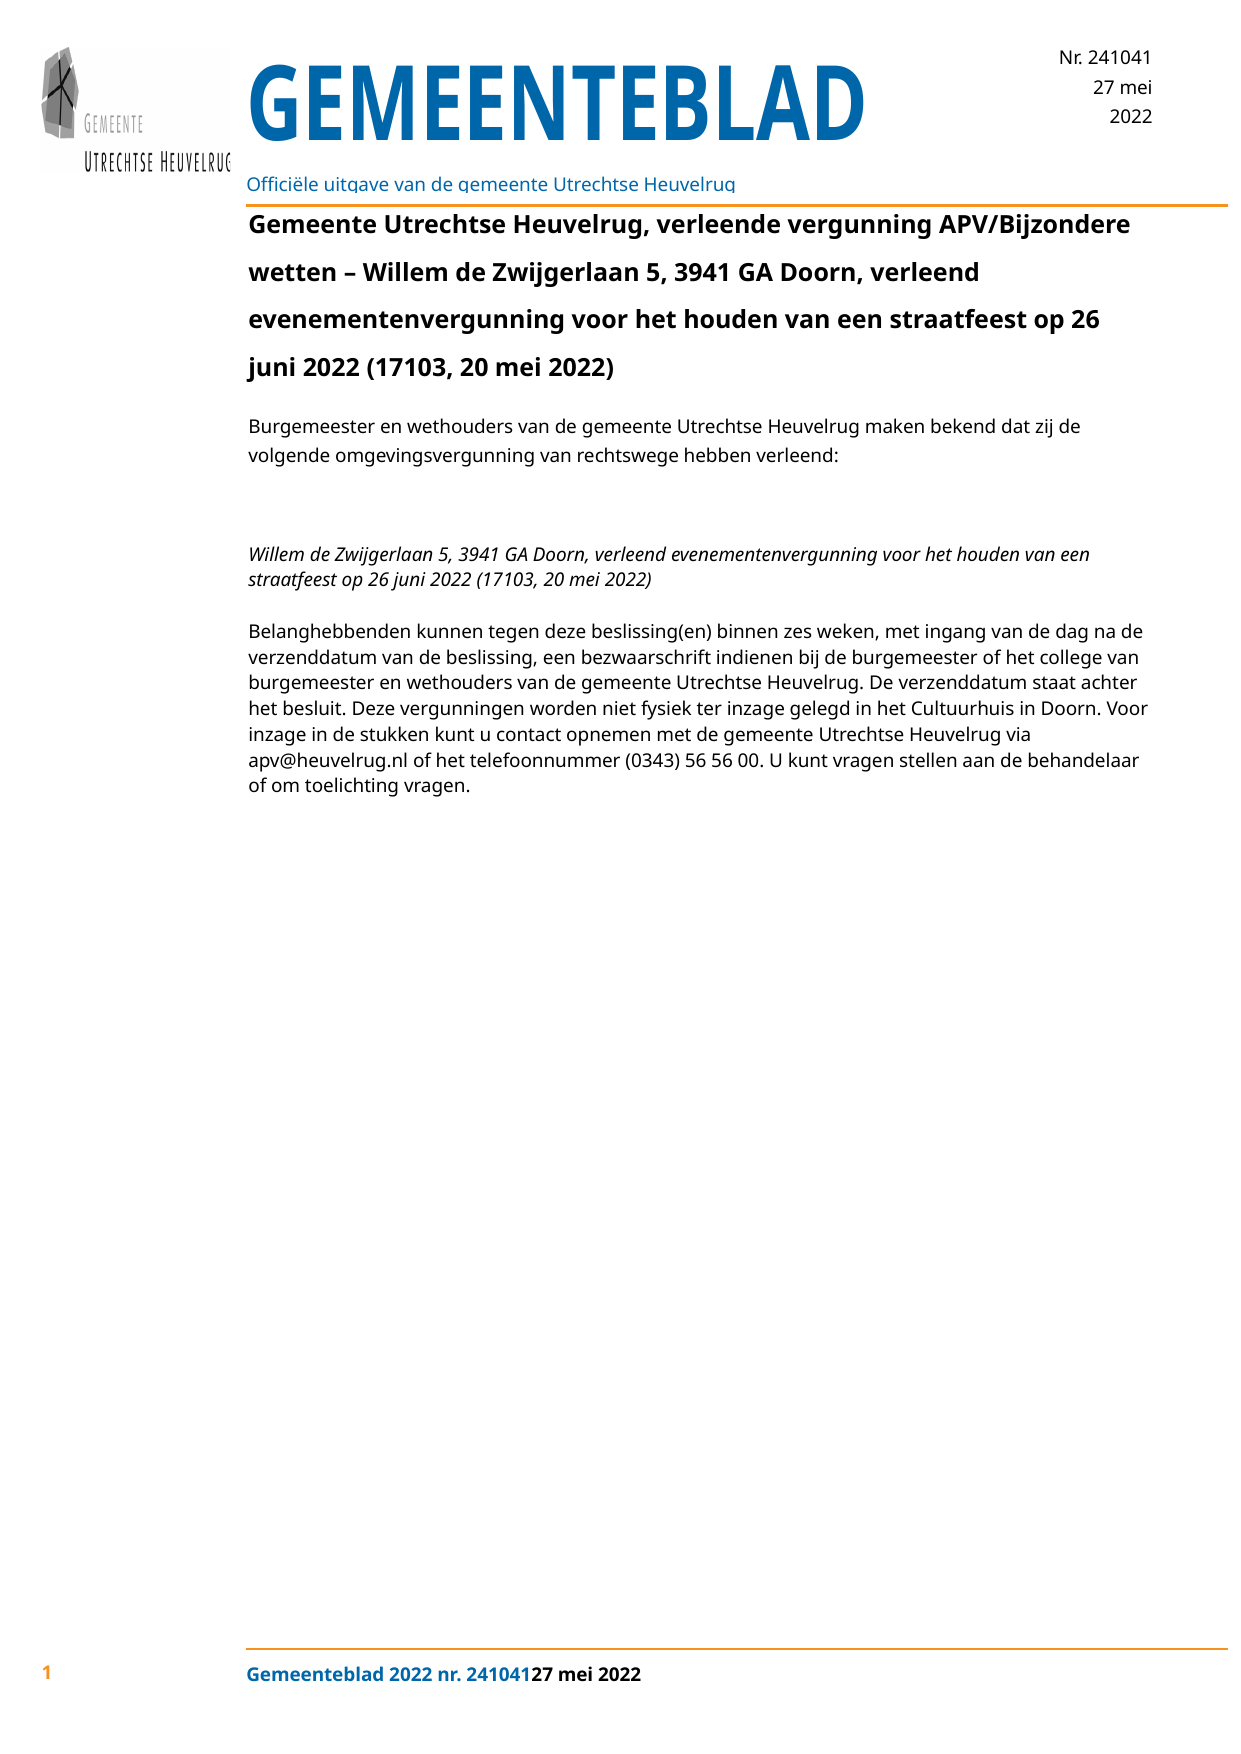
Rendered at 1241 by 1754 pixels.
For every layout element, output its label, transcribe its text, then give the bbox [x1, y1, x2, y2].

text Gemeente Utrechtse Heuvelrug, verleende vergunning APV/Bijzondere wetten – Willem de Zwijgerlaan 5, 3941 GA Doorn, verleend evenementenvergunning voor het houden van een straatfeest op 26 juni 2022 (17103, 20 mei 2022) [248, 207, 1152, 384]
text Belanghebbenden kunnen tegen deze beslissing(en) binnen zes weken, met ingang van de dag na de verzenddatum van de beslissing, een bezwaarschrift indienen bij de burgemeester of het college van burgemeester en wethouders van de gemeente Utrechtse Heuvelrug. De verzenddatum staat achter het besluit. Deze vergunningen worden niet fysiek ter inzage gelegd in het Cultuurhuis in Doorn. Voor inzage in de stukken kunt u contact opnemen met de gemeente Utrechtse Heuvelrug via apv@heuvelrug.nl of het telefoonnummer (0343) 56 56 00. U kunt vragen stellen aan de behandelaar of om toelichting vragen. [248, 618, 1152, 798]
picture [41, 47, 231, 172]
text Willem de Zwijgerlaan 5, 3941 GA Doorn, verleend evenementenvergunning voor het houden van een straatfeest op 26 juni 2022 (17103, 20 mei 2022) [248, 541, 1152, 592]
text Burgemeester en wethouders van de gemeente Utrechtse Heuvelrug maken bekend dat zij de volgende omgevingsvergunning van rechtswege hebben verleend: [248, 413, 1152, 468]
